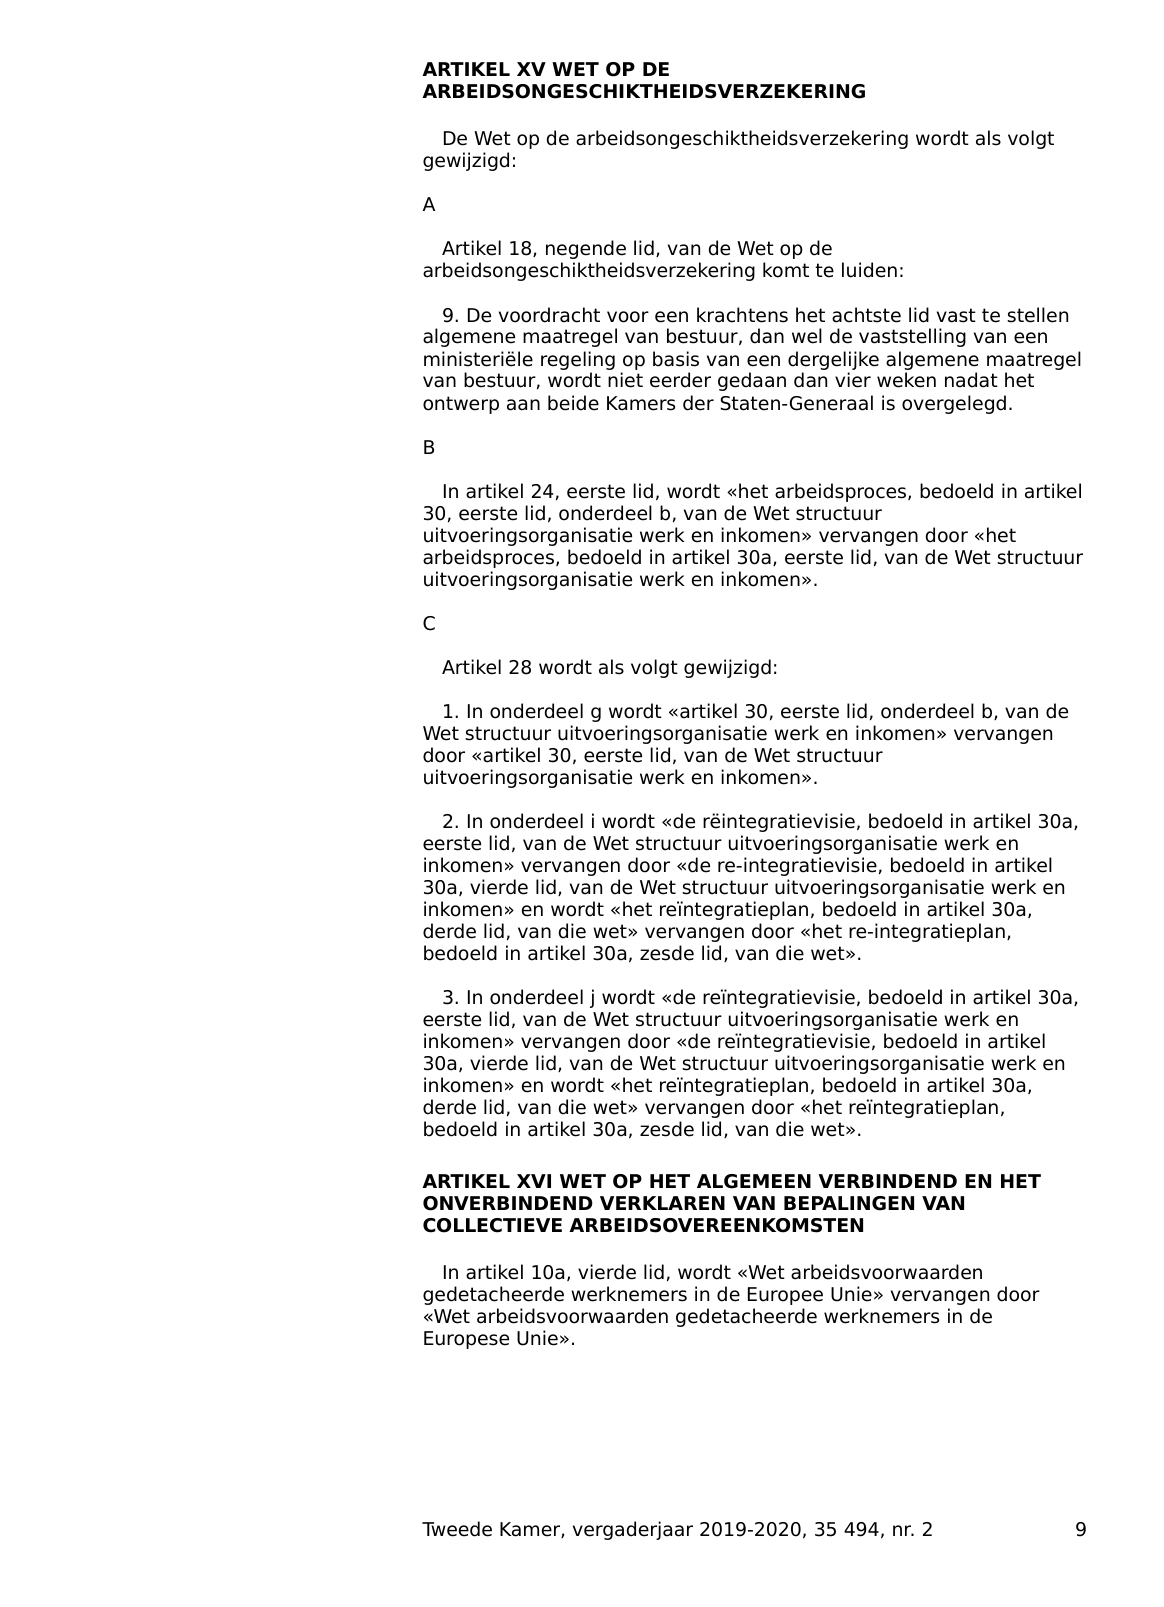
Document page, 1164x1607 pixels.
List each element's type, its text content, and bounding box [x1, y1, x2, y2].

text In artikel 10a, vierde lid, wordt «Wet arbeidsvoorwaarden gedetacheerde werknemers in de Europee Unie» vervangen door «Wet arbeidsvoorwaarden gedetacheerde werknemers in de Europese Unie». [422, 1262, 1087, 1350]
text Artikel 18, negende lid, van de Wet op de arbeidsongeschiktheidsverzekering komt te luiden: [422, 238, 1087, 282]
text In artikel 24, eerste lid, wordt «het arbeidsproces, bedoeld in artikel 30, eerste lid, onderdeel b, van de Wet structuur uitvoeringsorganisatie werk en inkomen» vervangen door «het arbeidsproces, bedoeld in artikel 30a, eerste lid, van de Wet structuur uitvoeringsorganisatie werk en inkomen». [422, 481, 1087, 591]
text 3. In onderdeel j wordt «de reïntegratievisie, bedoeld in artikel 30a, eerste lid, van de Wet structuur uitvoeringsorganisatie werk en inkomen» vervangen door «de reïntegratievisie, bedoeld in artikel 30a, vierde lid, van de Wet structuur uitvoeringsorganisatie werk en inkomen» en wordt «het reïntegratieplan, bedoeld in artikel 30a, derde lid, van die wet» vervangen door «het reïntegratieplan, bedoeld in artikel 30a, zesde lid, van die wet». [422, 987, 1087, 1141]
subtitle ARTIKEL XV WET OP DE ARBEIDSONGESCHIKTHEIDSVERZEKERING [422, 59, 1087, 103]
text C [422, 613, 1087, 635]
text A [422, 194, 1087, 216]
text 1. In onderdeel g wordt «artikel 30, eerste lid, onderdeel b, van de Wet structuur uitvoeringsorganisatie werk en inkomen» vervangen door «artikel 30, eerste lid, van de Wet structuur uitvoeringsorganisatie werk en inkomen». [422, 701, 1087, 789]
text Artikel 28 wordt als volgt gewijzigd: [422, 657, 1087, 679]
text 9. De voordracht voor een krachtens het achtste lid vast te stellen algemene maatregel van bestuur, dan wel de vaststelling van een ministeriële regeling op basis van een dergelijke algemene maatregel van bestuur, wordt niet eerder gedaan dan vier weken nadat het ontwerp aan beide Kamers der Staten-Generaal is overgelegd. [422, 304, 1087, 414]
subtitle ARTIKEL XVI WET OP HET ALGEMEEN VERBINDEND EN HET ONVERBINDEND VERKLAREN VAN BEPALINGEN VAN COLLECTIEVE ARBEIDSOVEREENKOMSTEN [422, 1171, 1087, 1237]
text B [422, 437, 1087, 458]
text 2. In onderdeel i wordt «de rëintegratievisie, bedoeld in artikel 30a, eerste lid, van de Wet structuur uitvoeringsorganisatie werk en inkomen» vervangen door «de re-integratievisie, bedoeld in artikel 30a, vierde lid, van de Wet structuur uitvoeringsorganisatie werk en inkomen» en wordt «het reïntegratieplan, bedoeld in artikel 30a, derde lid, van die wet» vervangen door «het re-integratieplan, bedoeld in artikel 30a, zesde lid, van die wet». [422, 811, 1087, 965]
text De Wet op de arbeidsongeschiktheidsverzekering wordt als volgt gewijzigd: [422, 128, 1087, 172]
